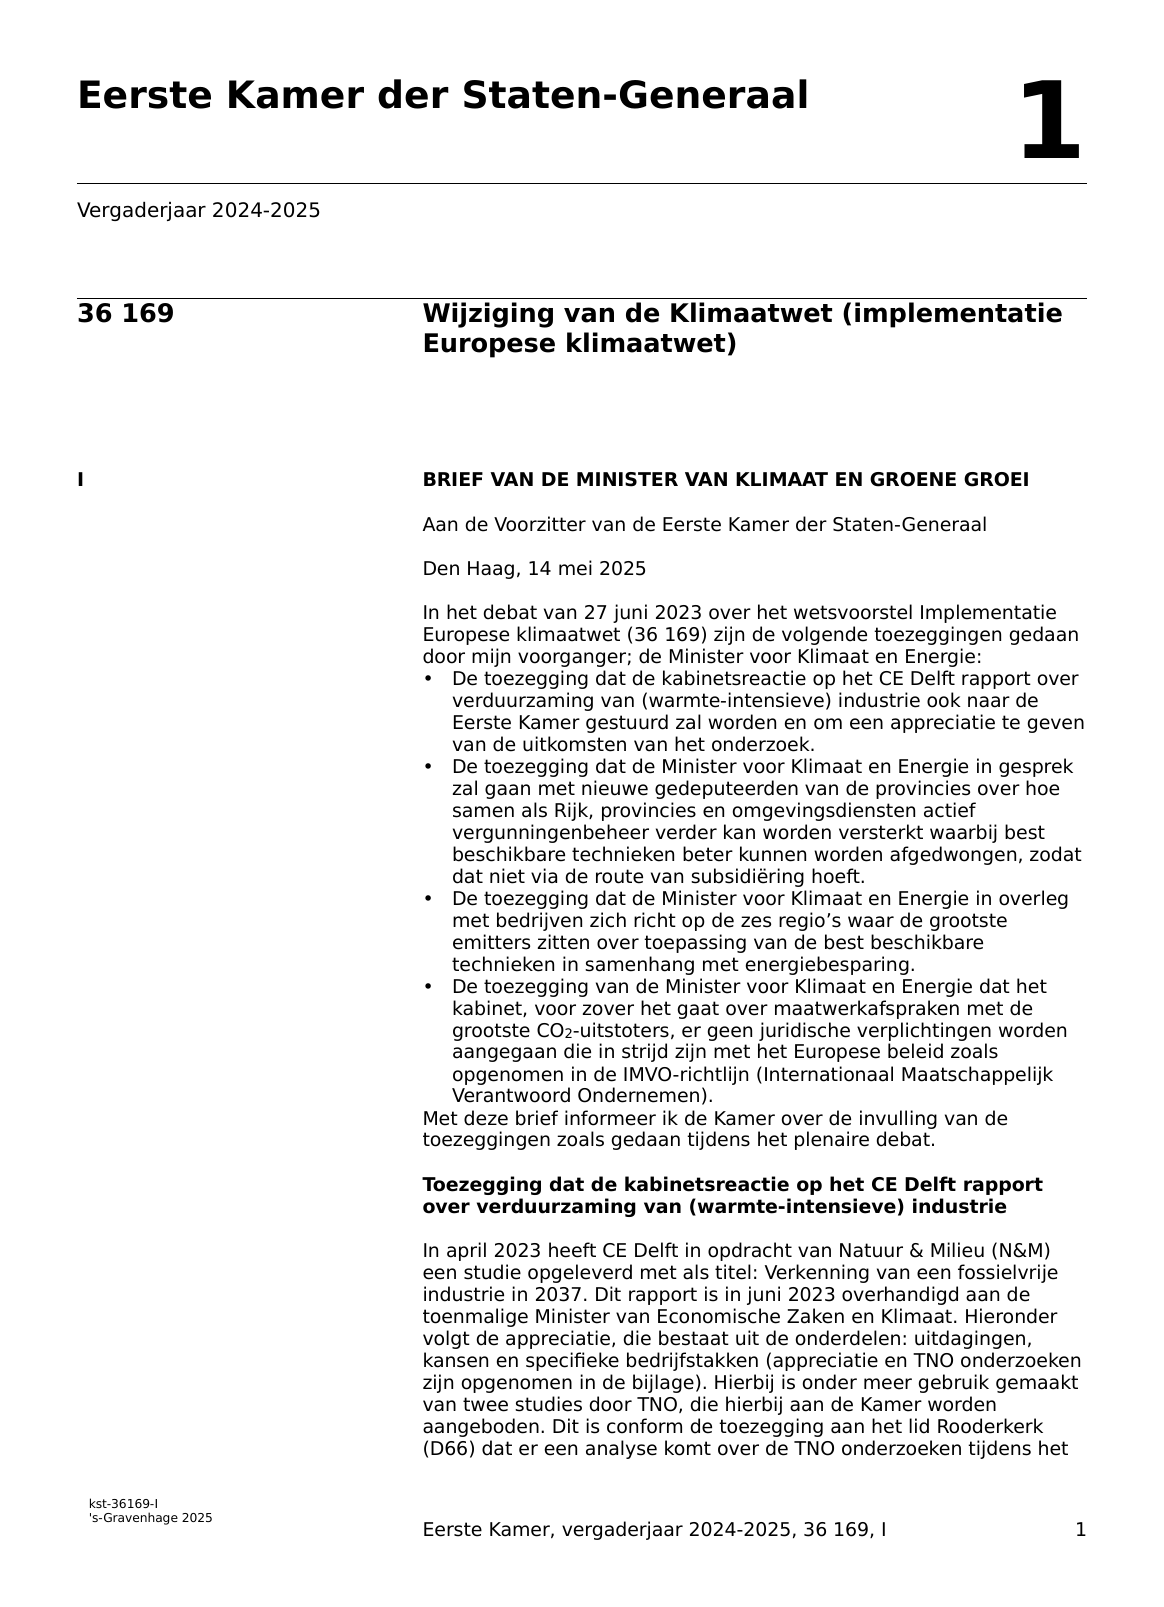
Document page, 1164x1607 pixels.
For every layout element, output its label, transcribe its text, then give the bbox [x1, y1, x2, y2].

text • De toezegging dat de Minister voor Klimaat en Energie in gesprek zal gaan met nieuwe gedeputeerden van de provincies over hoe samen als Rijk, provincies en omgevingsdiensten actief vergunningenbeheer verder kan worden versterkt waarbij best beschikbare technieken beter kunnen worden afgedwongen, zodat dat niet via de route van subsidiëring hoeft. [422, 756, 1087, 888]
text • De toezegging dat de Minister voor Klimaat en Energie in overleg met bedrijven zich richt op de zes regio’s waar de grootste emitters zitten over toepassing van de best beschikbare technieken in samenhang met energiebesparing. [422, 888, 1087, 976]
text kst-36169-I [88, 1497, 323, 1511]
text Den Haag, 14 mei 2025 [422, 558, 1087, 580]
text Met deze brief informeer ik de Kamer over de invulling van de toezeggingen zoals gedaan tijdens het plenaire debat. [422, 1107, 1087, 1151]
text 's-Gravenhage 2025 [88, 1511, 323, 1525]
table_header Eerste Kamer der Staten-Generaal [77, 59, 886, 183]
subtitle I BRIEF VAN DE MINISTER VAN KLIMAAT EN GROENE GROEI [77, 469, 1087, 491]
subtitle Toezegging dat de kabinetsreactie op het CE Delft rapport over verduurzaming van (warmte-intensieve) industrie [422, 1173, 1087, 1217]
text In april 2023 heeft CE Delft in opdracht van Natuur & Milieu (N&M) een studie opgeleverd met als titel: Verkenning van een fossielvrije industrie in 2037. Dit rapport is in juni 2023 overhandigd aan de toenmalige Minister van Economische Zaken en Klimaat. Hieronder volgt de appreciatie, die bestaat uit de onderdelen: uitdagingen, kansen en specifieke bedrijfstakken (appreciatie en TNO onderzoeken zijn opgenomen in de bijlage). Hierbij is onder meer gebruik gemaakt van twee studies door TNO, die hierbij aan de Kamer worden aangeboden. Dit is conform de toezegging aan het lid Rooderkerk (D66) dat er een analyse komt over de TNO onderzoeken tijdens het [422, 1240, 1087, 1459]
table_header 1 [886, 59, 1087, 183]
text • De toezegging dat de kabinetsreactie op het CE Delft rapport over verduurzaming van (warmte-intensieve) industrie ook naar de Eerste Kamer gestuurd zal worden en om een appreciatie te geven van de uitkomsten van het onderzoek. [422, 668, 1087, 756]
subtitle 36 169 Wijziging van de Klimaatwet (implementatie Europese klimaatwet) [77, 299, 1087, 358]
text In het debat van 27 juni 2023 over het wetsvoorstel Implementatie Europese klimaatwet (36 169) zijn de volgende toezeggingen gedaan door mijn voorganger; de Minister voor Klimaat en Energie: [422, 602, 1087, 668]
text Aan de Voorzitter van de Eerste Kamer der Staten-Generaal [422, 513, 1087, 536]
table_cell Vergaderjaar 2024-2025 [77, 184, 1087, 298]
text • De toezegging van de Minister voor Klimaat en Energie dat het kabinet, voor zover het gaat over maatwerkafspraken met de grootste CO2-uitstoters, er geen juridische verplichtingen worden aangegaan die in strijd zijn met het Europese beleid zoals opgenomen in de IMVO-richtlijn (Internationaal Maatschappelijk Verantwoord Ondernemen). [422, 976, 1087, 1107]
